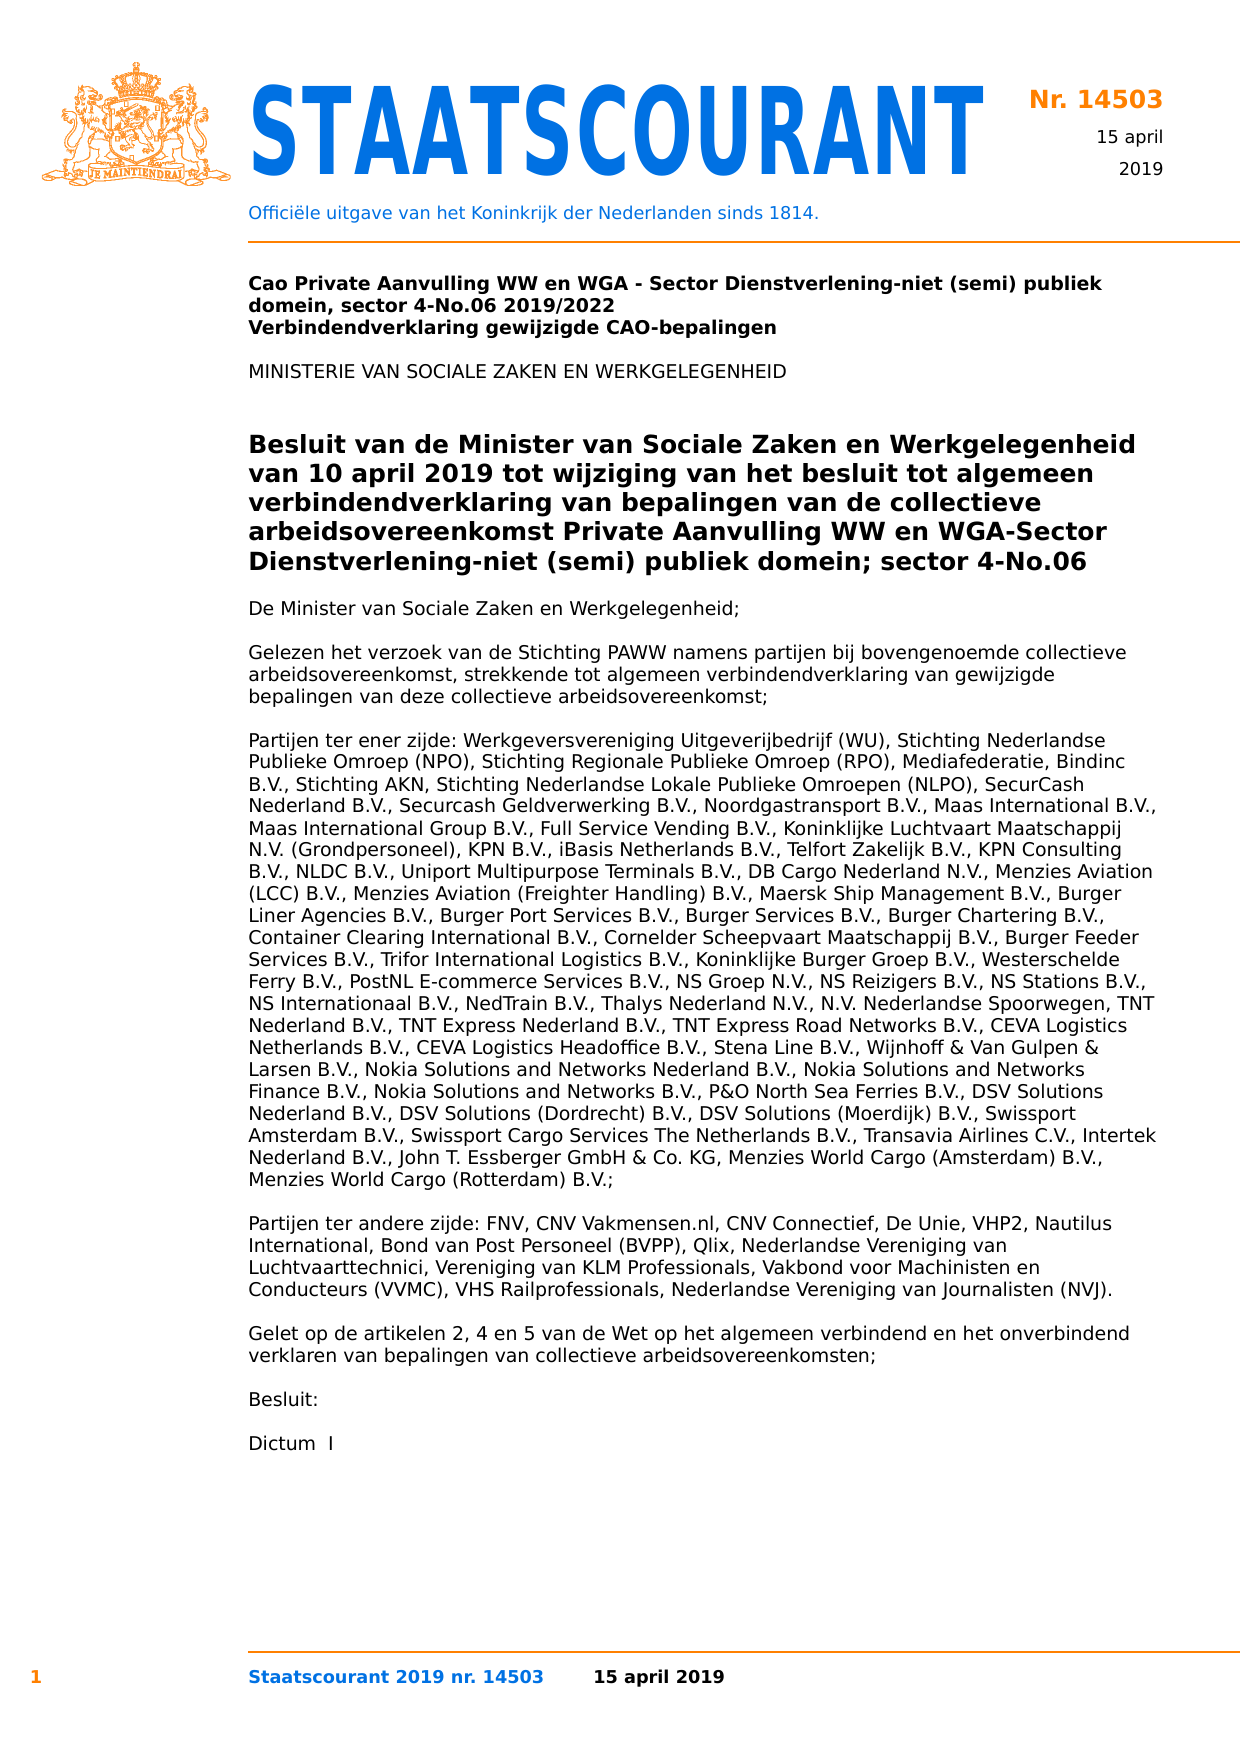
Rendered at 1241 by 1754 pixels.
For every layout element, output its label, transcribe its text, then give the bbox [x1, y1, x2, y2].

table_header STAATSCOURANT [248, 62, 998, 203]
text Verbindendverklaring gewijzigde CAO-bepalingen [248, 317, 1163, 339]
text Besluit: [248, 1388, 1163, 1411]
text MINISTERIE VAN SOCIALE ZAKEN EN WERKGELEGENHEID [248, 361, 1163, 383]
text Partijen ter ener zijde: Werkgeversvereniging Uitgeverijbedrijf (WU), Stichting Nederlandse Publieke Omroep (NPO), Stichting Regionale Publieke Omroep (RPO), Mediafederatie, Bindinc B.V., Stichting AKN, Stichting Nederlandse Lokale Publieke Omroepen (NLPO), SecurCash Nederland B.V., Securcash Geldverwerking B.V., Noordgastransport B.V., Maas International B.V., Maas International Group B.V., Full Service Vending B.V., Koninklijke Luchtvaart Maatschappij N.V. (Grondpersoneel), KPN B.V., iBasis Netherlands B.V., Telfort Zakelijk B.V., KPN Consulting B.V., NLDC B.V., Uniport Multipurpose Terminals B.V., DB Cargo Nederland N.V., Menzies Aviation (LCC) B.V., Menzies Aviation (Freighter Handling) B.V., Maersk Ship Management B.V., Burger Liner Agencies B.V., Burger Port Services B.V., Burger Services B.V., Burger Chartering B.V., Container Clearing International B.V., Cornelder Scheepvaart Maatschappij B.V., Burger Feeder Services B.V., Trifor International Logistics B.V., Koninklijke Burger Groep B.V., Westerschelde Ferry B.V., PostNL E-commerce Services B.V., NS Groep N.V., NS Reizigers B.V., NS Stations B.V., NS Internationaal B.V., NedTrain B.V., Thalys Nederland N.V., N.V. Nederlandse Spoorwegen, TNT Nederland B.V., TNT Express Nederland B.V., TNT Express Road Networks B.V., CEVA Logistics Netherlands B.V., CEVA Logistics Headoffice B.V., Stena Line B.V., Wijnhoff & Van Gulpen & Larsen B.V., Nokia Solutions and Networks Nederland B.V., Nokia Solutions and Networks Finance B.V., Nokia Solutions and Networks B.V., P&O North Sea Ferries B.V., DSV Solutions Nederland B.V., DSV Solutions (Dordrecht) B.V., DSV Solutions (Moerdijk) B.V., Swissport Amsterdam B.V., Swissport Cargo Services The Netherlands B.V., Transavia Airlines C.V., Intertek Nederland B.V., John T. Essberger GmbH & Co. KG, Menzies World Cargo (Amsterdam) B.V., Menzies World Cargo (Rotterdam) B.V.; [248, 729, 1163, 1191]
table_cell 2019 [998, 153, 1240, 203]
table_cell Officiële uitgave van het Koninkrijk der Nederlanden sinds 1814. [248, 203, 1240, 241]
table_header [25, 62, 248, 241]
table_cell 15 april [998, 121, 1240, 153]
table_header Nr. 14503 [998, 62, 1240, 121]
text Partijen ter andere zijde: FNV, CNV Vakmensen.nl, CNV Connectief, De Unie, VHP2, Nautilus International, Bond van Post Personeel (BVPP), Qlix, Nederlandse Vereniging van Luchtvaarttechnici, Vereniging van KLM Professionals, Vakbond voor Machinisten en Conducteurs (VVMC), VHS Railprofessionals, Nederlandse Vereniging van Journalisten (NVJ). [248, 1213, 1163, 1301]
text Dictum I [248, 1432, 1163, 1454]
picture [41, 62, 231, 186]
text Gelet op de artikelen 2, 4 en 5 van de Wet op het algemeen verbindend en het onverbindend verklaren van bepalingen van collectieve arbeidsovereenkomsten; [248, 1323, 1163, 1367]
text De Minister van Sociale Zaken en Werkgelegenheid; [248, 598, 1163, 620]
text Cao Private Aanvulling WW en WGA - Sector Dienstverlening-niet (semi) publiek domein, sector 4-No.06 2019/2022 [248, 273, 1163, 317]
subtitle Besluit van de Minister van Sociale Zaken en Werkgelegenheid van 10 april 2019 tot wijziging van het besluit tot algemeen verbindendverklaring van bepalingen van de collectieve arbeidsovereenkomst Private Aanvulling WW en WGA-Sector Dienstverlening-niet (semi) publiek domein; sector 4-No.06 [248, 430, 1163, 576]
text Gelezen het verzoek van de Stichting PAWW namens partijen bij bovengenoemde collectieve arbeidsovereenkomst, strekkende tot algemeen verbindendverklaring van gewijzigde bepalingen van deze collectieve arbeidsovereenkomst; [248, 642, 1163, 708]
